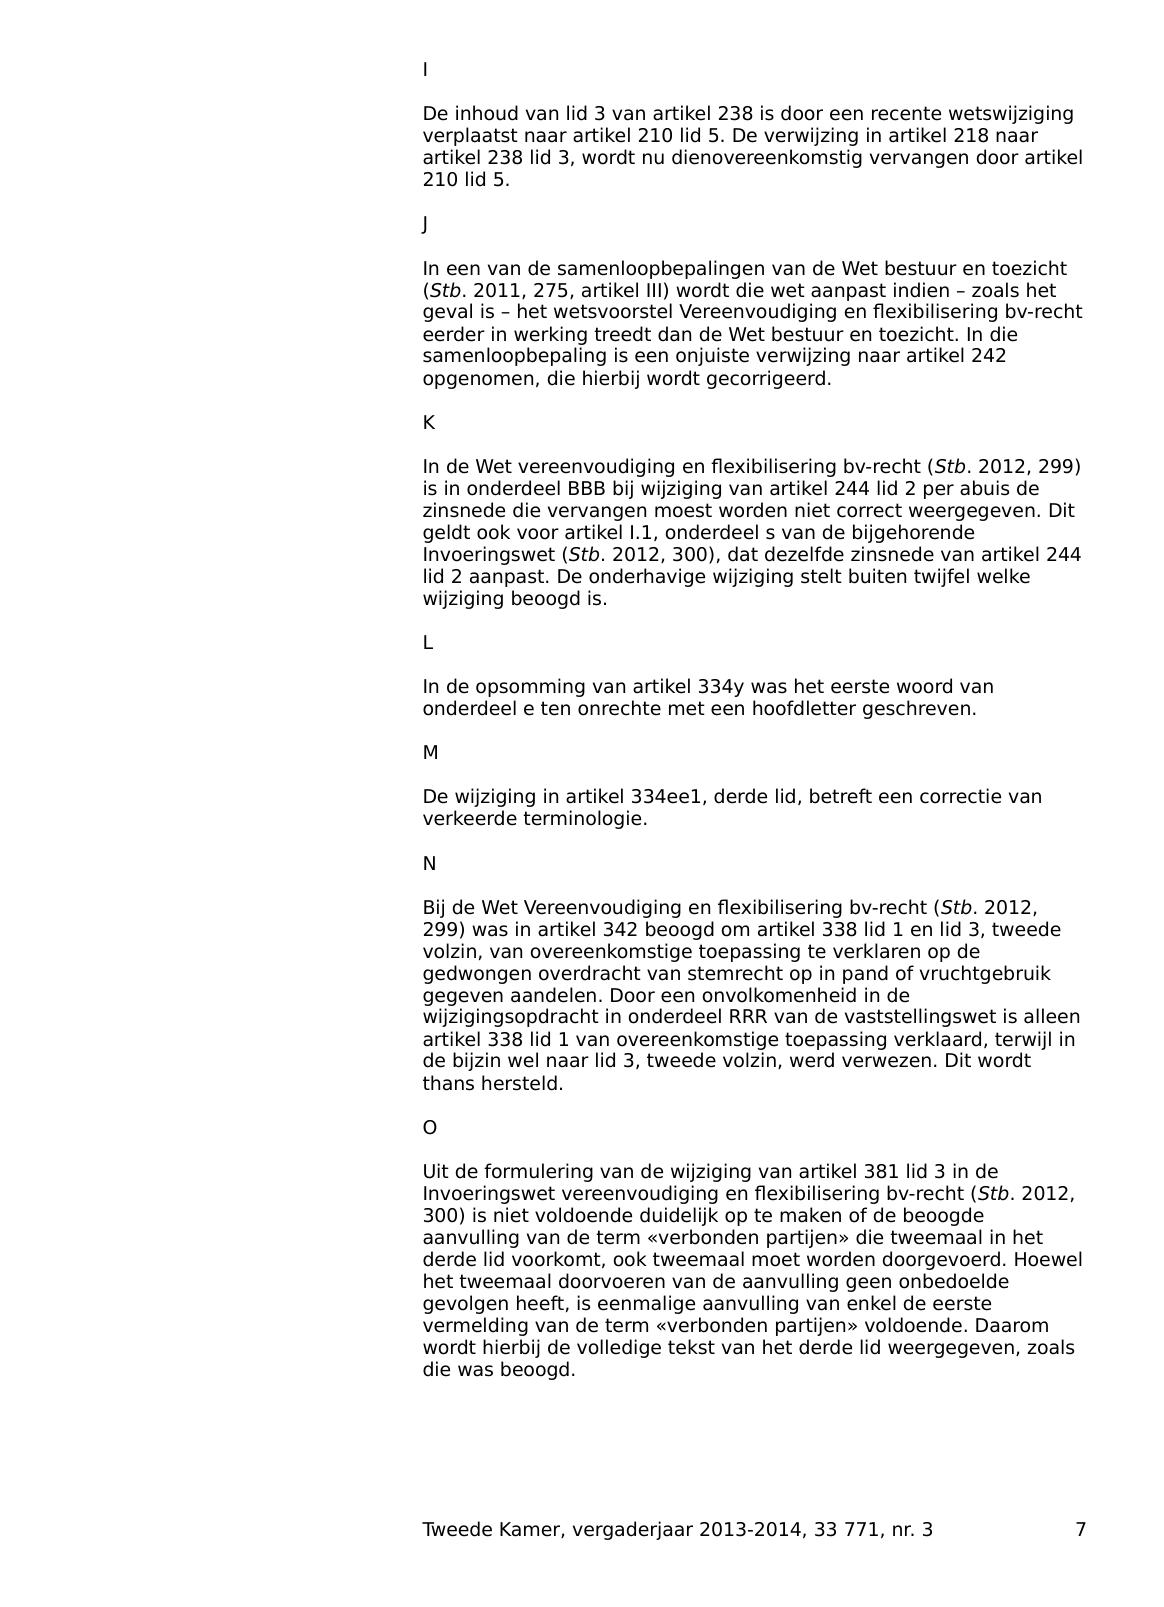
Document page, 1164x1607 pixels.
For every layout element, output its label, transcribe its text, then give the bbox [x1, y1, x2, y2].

text In de Wet vereenvoudiging en flexibilisering bv-recht (Stb. 2012, 299) is in onderdeel BBB bij wijziging van artikel 244 lid 2 per abuis de zinsnede die vervangen moest worden niet correct weergegeven. Dit geldt ook voor artikel I.1, onderdeel s van de bijgehorende Invoeringswet (Stb. 2012, 300), dat dezelfde zinsnede van artikel 244 lid 2 aanpast. De onderhavige wijziging stelt buiten twijfel welke wijziging beoogd is. [422, 456, 1087, 609]
subtitle L [422, 632, 1087, 654]
subtitle J [422, 213, 1087, 235]
text De wijziging in artikel 334ee1, derde lid, betreft een correctie van verkeerde terminologie. [422, 786, 1087, 830]
subtitle O [422, 1117, 1087, 1138]
subtitle M [422, 742, 1087, 764]
text Uit de formulering van de wijziging van artikel 381 lid 3 in de Invoeringswet vereenvoudiging en flexibilisering bv-recht (Stb. 2012, 300) is niet voldoende duidelijk op te maken of de beoogde aanvulling van de term «verbonden partijen» die tweemaal in het derde lid voorkomt, ook tweemaal moet worden doorgevoerd. Hoewel het tweemaal doorvoeren van de aanvulling geen onbedoelde gevolgen heeft, is eenmalige aanvulling van enkel de eerste vermelding van de term «verbonden partijen» voldoende. Daarom wordt hierbij de volledige tekst van het derde lid weergegeven, zoals die was beoogd. [422, 1161, 1087, 1381]
text In een van de samenloopbepalingen van de Wet bestuur en toezicht (Stb. 2011, 275, artikel III) wordt die wet aanpast indien – zoals het geval is – het wetsvoorstel Vereenvoudiging en flexibilisering bv-recht eerder in werking treedt dan de Wet bestuur en toezicht. In die samenloopbepaling is een onjuiste verwijzing naar artikel 242 opgenomen, die hierbij wordt gecorrigeerd. [422, 257, 1087, 389]
text De inhoud van lid 3 van artikel 238 is door een recente wetswijziging verplaatst naar artikel 210 lid 5. De verwijzing in artikel 218 naar artikel 238 lid 3, wordt nu dienovereenkomstig vervangen door artikel 210 lid 5. [422, 103, 1087, 191]
subtitle I [422, 59, 1087, 81]
subtitle N [422, 852, 1087, 874]
text Bij de Wet Vereenvoudiging en flexibilisering bv-recht (Stb. 2012, 299) was in artikel 342 beoogd om artikel 338 lid 1 en lid 3, tweede volzin, van overeenkomstige toepassing te verklaren op de gedwongen overdracht van stemrecht op in pand of vruchtgebruik gegeven aandelen. Door een onvolkomenheid in de wijzigingsopdracht in onderdeel RRR van de vaststellingswet is alleen artikel 338 lid 1 van overeenkomstige toepassing verklaard, terwijl in de bijzin wel naar lid 3, tweede volzin, werd verwezen. Dit wordt thans hersteld. [422, 897, 1087, 1094]
subtitle K [422, 412, 1087, 433]
text In de opsomming van artikel 334y was het eerste woord van onderdeel e ten onrechte met een hoofdletter geschreven. [422, 676, 1087, 720]
